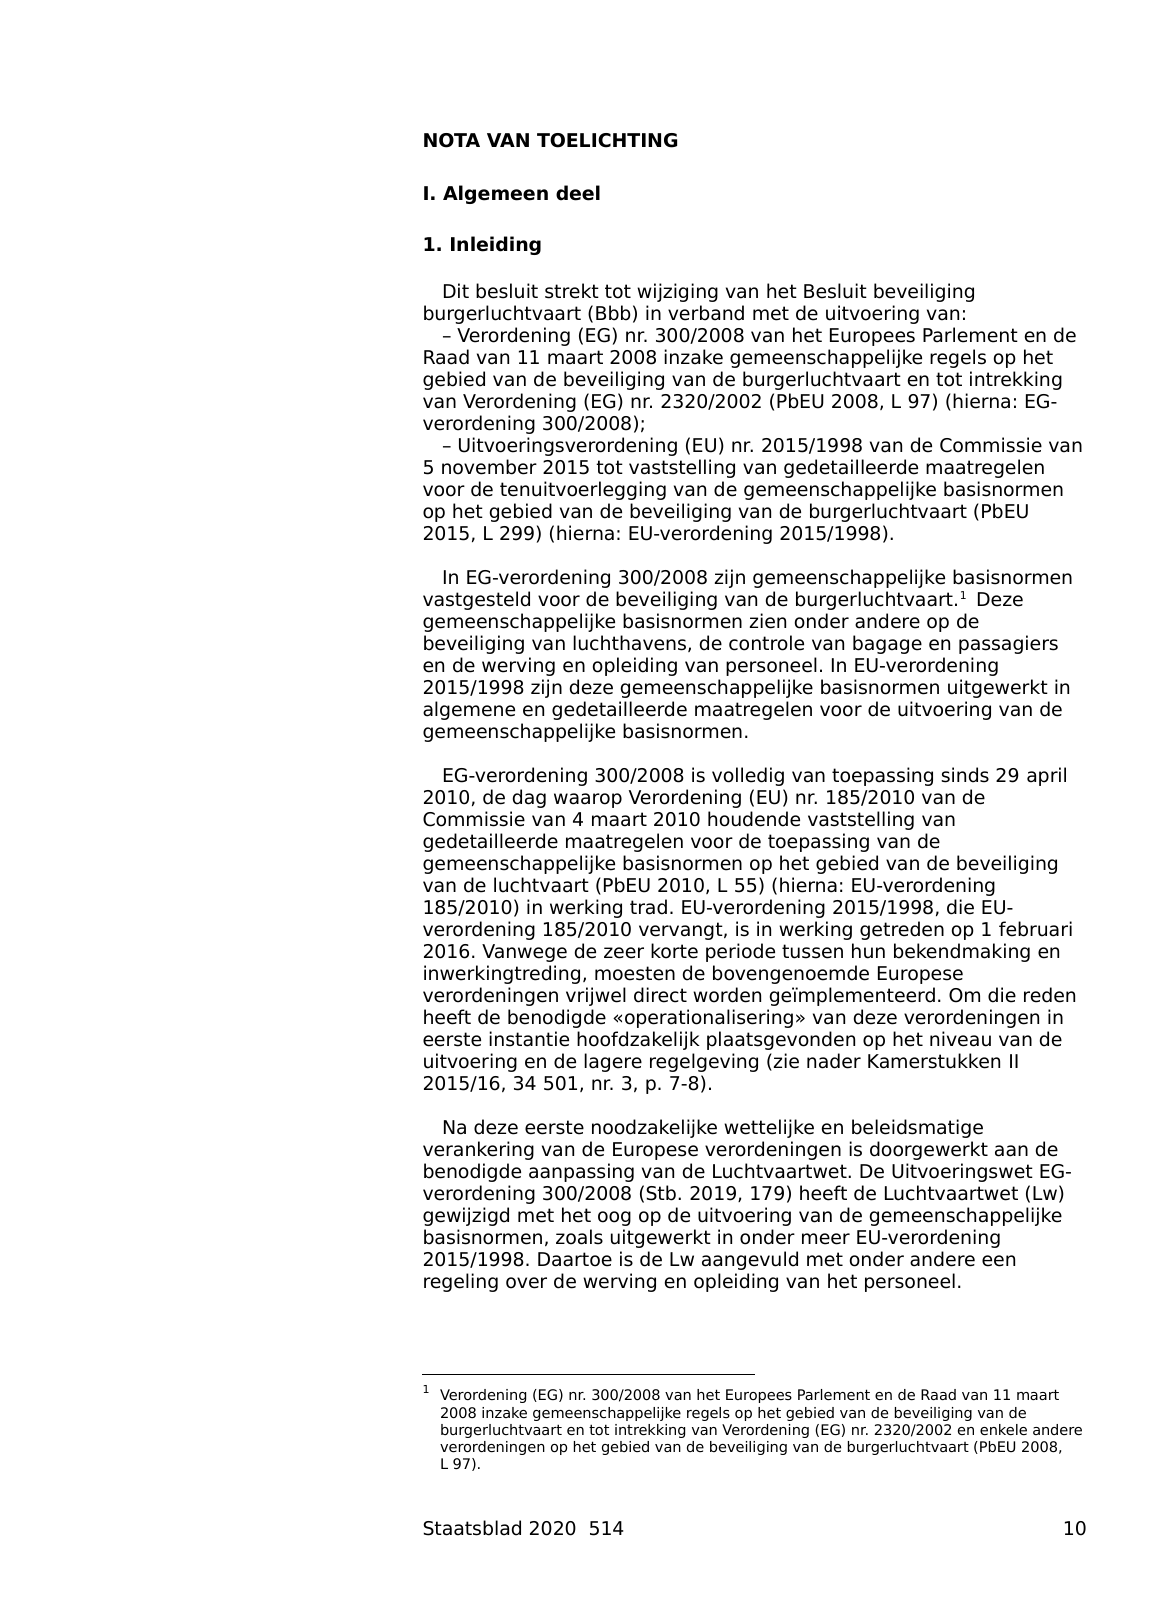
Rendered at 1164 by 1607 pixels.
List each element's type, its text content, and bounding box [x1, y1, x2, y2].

text Verordening (EG) nr. 300/2008 van het Europees Parlement en de Raad van 11 maart 2008 inzake gemeenschappelijke regels op het gebied van de beveiliging van de burgerluchtvaart en tot intrekking van Verordening (EG) nr. 2320/2002 en enkele andere verordeningen op het gebied van de beveiliging van de burgerluchtvaart (PbEU 2008, L 97). [422, 1383, 1087, 1473]
subtitle NOTA VAN TOELICHTING [422, 130, 1087, 152]
text Dit besluit strekt tot wijziging van het Besluit beveiliging burgerluchtvaart (Bbb) in verband met de uitvoering van: [422, 281, 1087, 325]
text – Uitvoeringsverordening (EU) nr. 2015/1998 van de Commissie van 5 november 2015 tot vaststelling van gedetailleerde maatregelen voor de tenuitvoerlegging van de gemeenschappelijke basisnormen op het gebied van de beveiliging van de burgerluchtvaart (PbEU 2015, L 299) (hierna: EU-verordening 2015/1998). [422, 435, 1087, 545]
text Na deze eerste noodzakelijke wettelijke en beleidsmatige verankering van de Europese verordeningen is doorgewerkt aan de benodigde aanpassing van de Luchtvaartwet. De Uitvoeringswet EG-verordening 300/2008 (Stb. 2019, 179) heeft de Luchtvaartwet (Lw) gewijzigd met het oog op de uitvoering van de gemeenschappelijke basisnormen, zoals uitgewerkt in onder meer EU-verordening 2015/1998. Daartoe is de Lw aangevuld met onder andere een regeling over de werving en opleiding van het personeel. [422, 1117, 1087, 1293]
subtitle 1. Inleiding [422, 234, 1087, 256]
text EG-verordening 300/2008 is volledig van toepassing sinds 29 april 2010, de dag waarop Verordening (EU) nr. 185/2010 van de Commissie van 4 maart 2010 houdende vaststelling van gedetailleerde maatregelen voor de toepassing van de gemeenschappelijke basisnormen op het gebied van de beveiliging van de luchtvaart (PbEU 2010, L 55) (hierna: EU-verordening 185/2010) in werking trad. EU-verordening 2015/1998, die EU-verordening 185/2010 vervangt, is in werking getreden op 1 februari 2016. Vanwege de zeer korte periode tussen hun bekendmaking en inwerkingtreding, moesten de bovengenoemde Europese verordeningen vrijwel direct worden geïmplementeerd. Om die reden heeft de benodigde «operationalisering» van deze verordeningen in eerste instantie hoofdzakelijk plaatsgevonden op het niveau van de uitvoering en de lagere regelgeving (zie nader Kamerstukken II 2015/16, 34 501, nr. 3, p. 7-8). [422, 765, 1087, 1095]
text In EG-verordening 300/2008 zijn gemeenschappelijke basisnormen vastgesteld voor de beveiliging van de burgerluchtvaart. Deze gemeenschappelijke basisnormen zien onder andere op de beveiliging van luchthavens, de controle van bagage en passagiers en de werving en opleiding van personeel. In EU-verordening 2015/1998 zijn deze gemeenschappelijke basisnormen uitgewerkt in algemene en gedetailleerde maatregelen voor de uitvoering van de gemeenschappelijke basisnormen. [422, 567, 1087, 743]
text – Verordening (EG) nr. 300/2008 van het Europees Parlement en de Raad van 11 maart 2008 inzake gemeenschappelijke regels op het gebied van de beveiliging van de burgerluchtvaart en tot intrekking van Verordening (EG) nr. 2320/2002 (PbEU 2008, L 97) (hierna: EG-verordening 300/2008); [422, 325, 1087, 435]
subtitle I. Algemeen deel [422, 182, 1087, 204]
